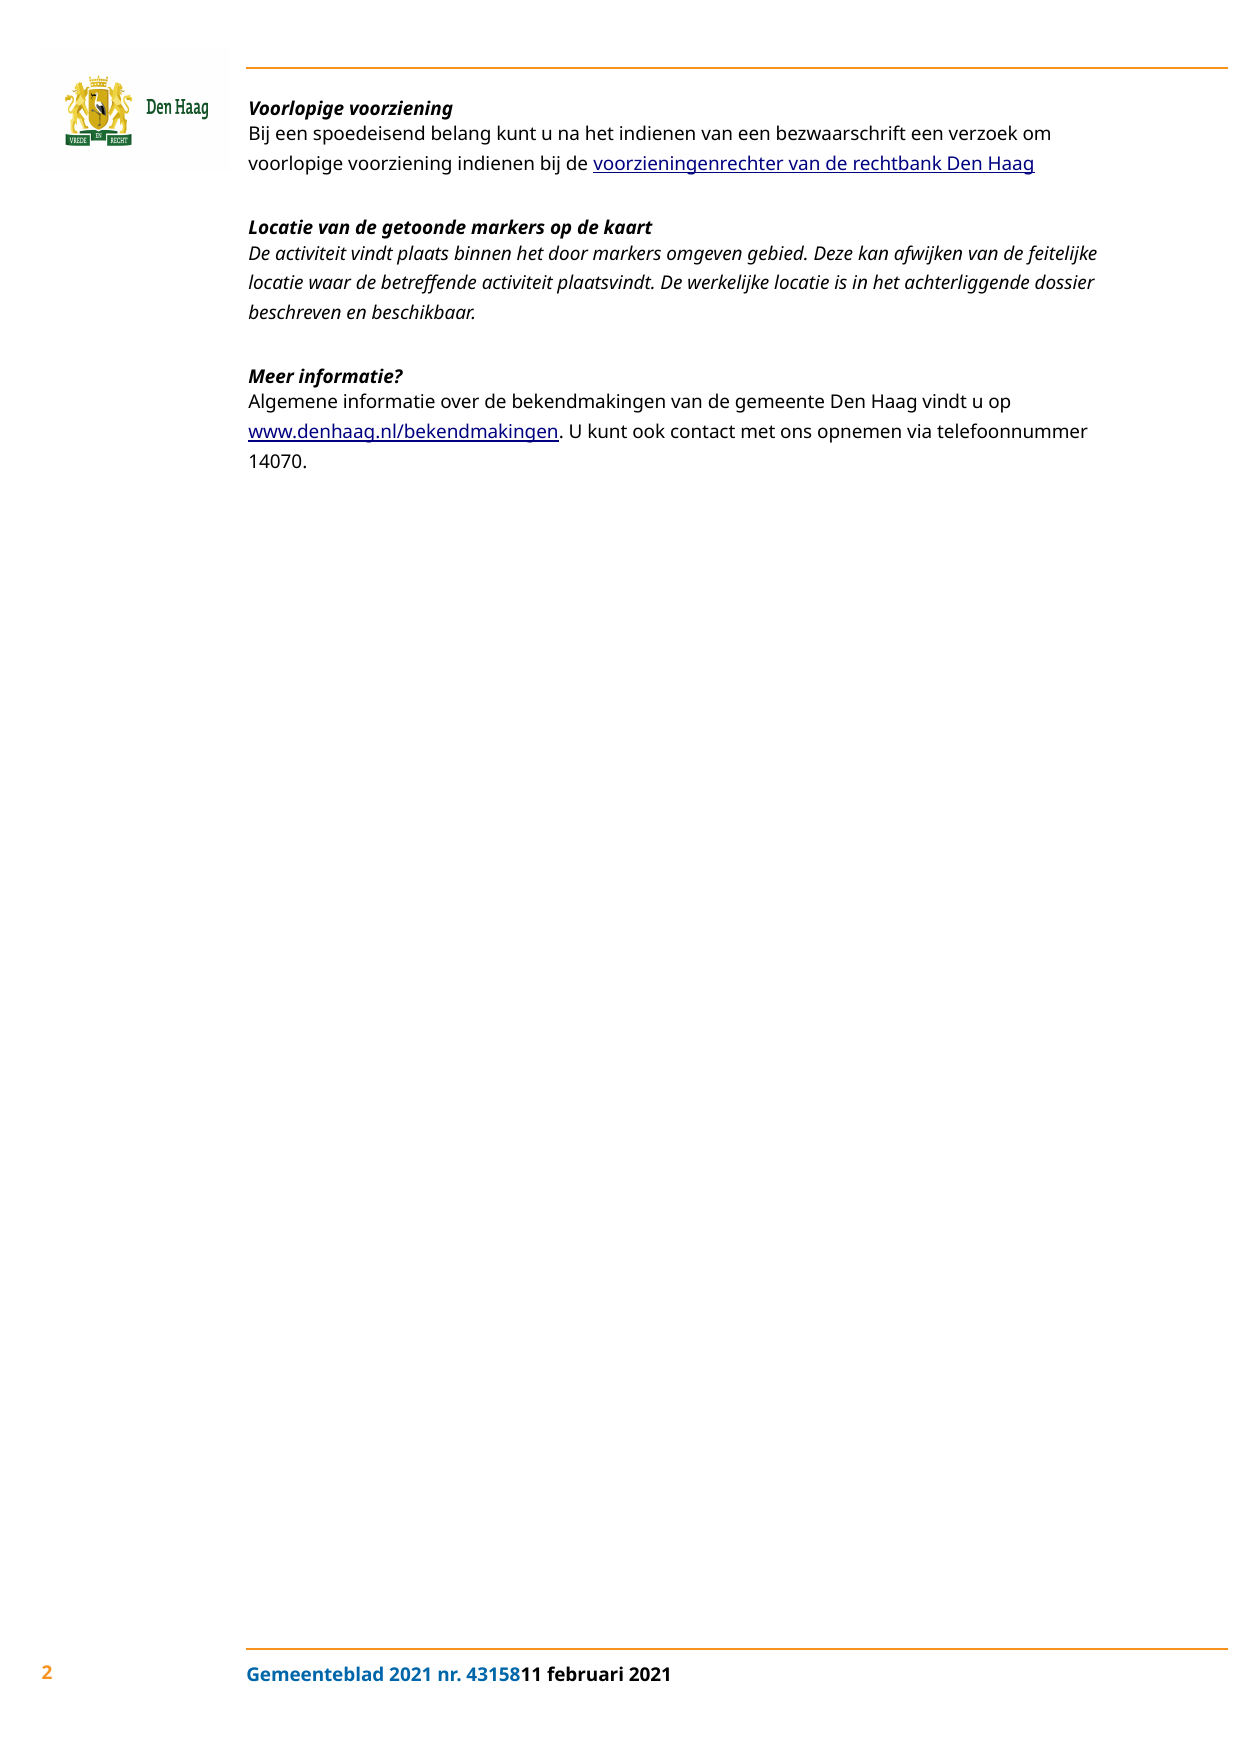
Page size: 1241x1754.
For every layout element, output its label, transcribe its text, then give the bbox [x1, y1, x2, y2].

text Algemene informatie over de bekendmakingen van de gemeente Den Haag vindt u op www.denhaag.nl/bekendmakingen. U kunt ook contact met ons opnemen via telefoonnummer 14070. [248, 389, 1152, 473]
picture [41, 47, 231, 172]
text Locatie van de getoonde markers op de kaart [248, 214, 1152, 240]
text Voorlopige voorziening [248, 95, 1152, 121]
text De activiteit vindt plaats binnen het door markers omgeven gebied. Deze kan afwijken van de feitelijke locatie waar de betreffende activiteit plaatsvindt. De werkelijke locatie is in het achterliggende dossier beschreven en beschikbaar. [248, 240, 1152, 325]
text Bij een spoedeisend belang kunt u na het indienen van een bezwaarschrift een verzoek om voorlopige voorziening indienen bij de voorzieningenrechter van de rechtbank Den Haag [248, 121, 1152, 176]
text Meer informatie? [248, 363, 1152, 389]
